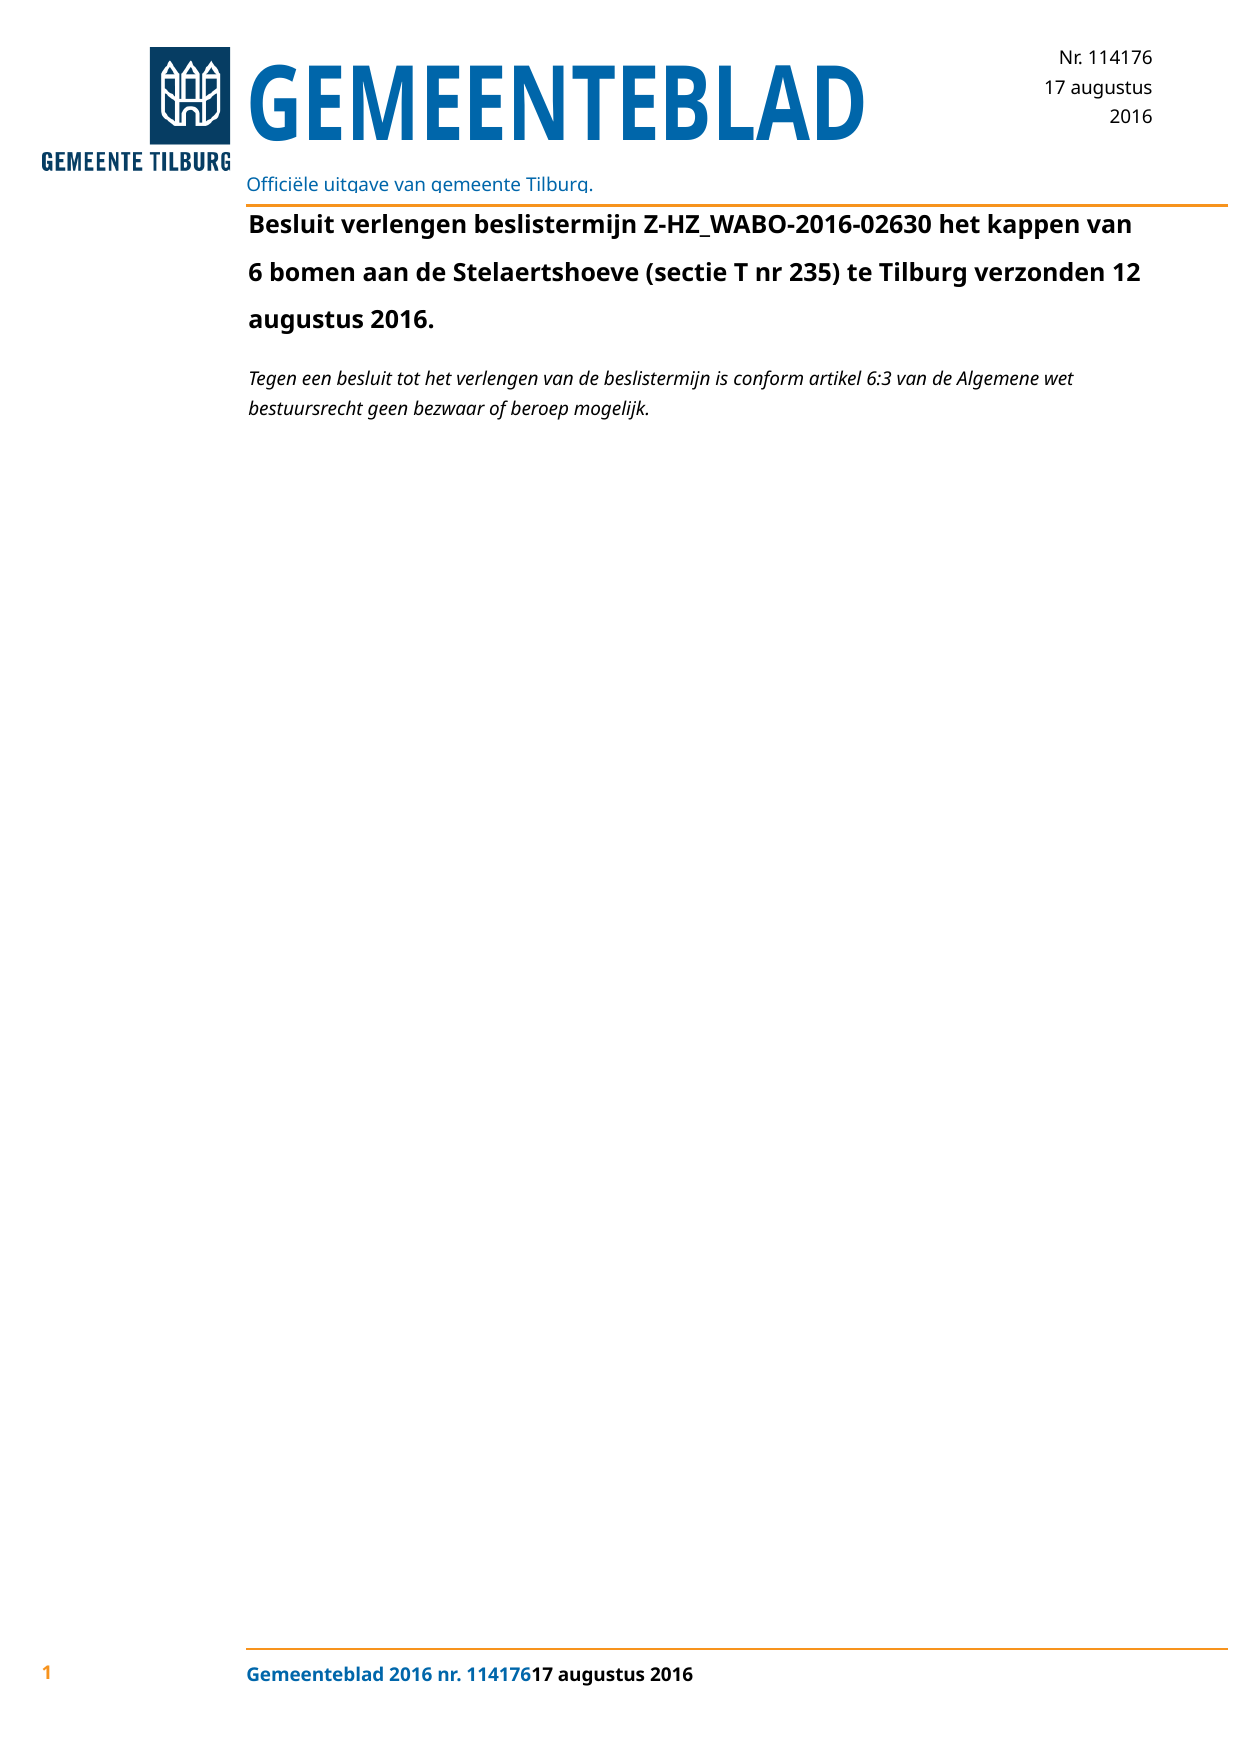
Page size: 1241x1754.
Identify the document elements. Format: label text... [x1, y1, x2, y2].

text Tegen een besluit tot het verlengen van de beslistermijn is conform artikel 6:3 van de Algemene wet bestuursrecht geen bezwaar of beroep mogelijk. [248, 366, 1152, 421]
text Besluit verlengen beslistermijn Z-HZ_WABO-2016-02630 het kappen van 6 bomen aan de Stelaertshoeve (sectie T nr 235) te Tilburg verzonden 12 augustus 2016. [248, 207, 1152, 336]
picture [41, 47, 231, 172]
